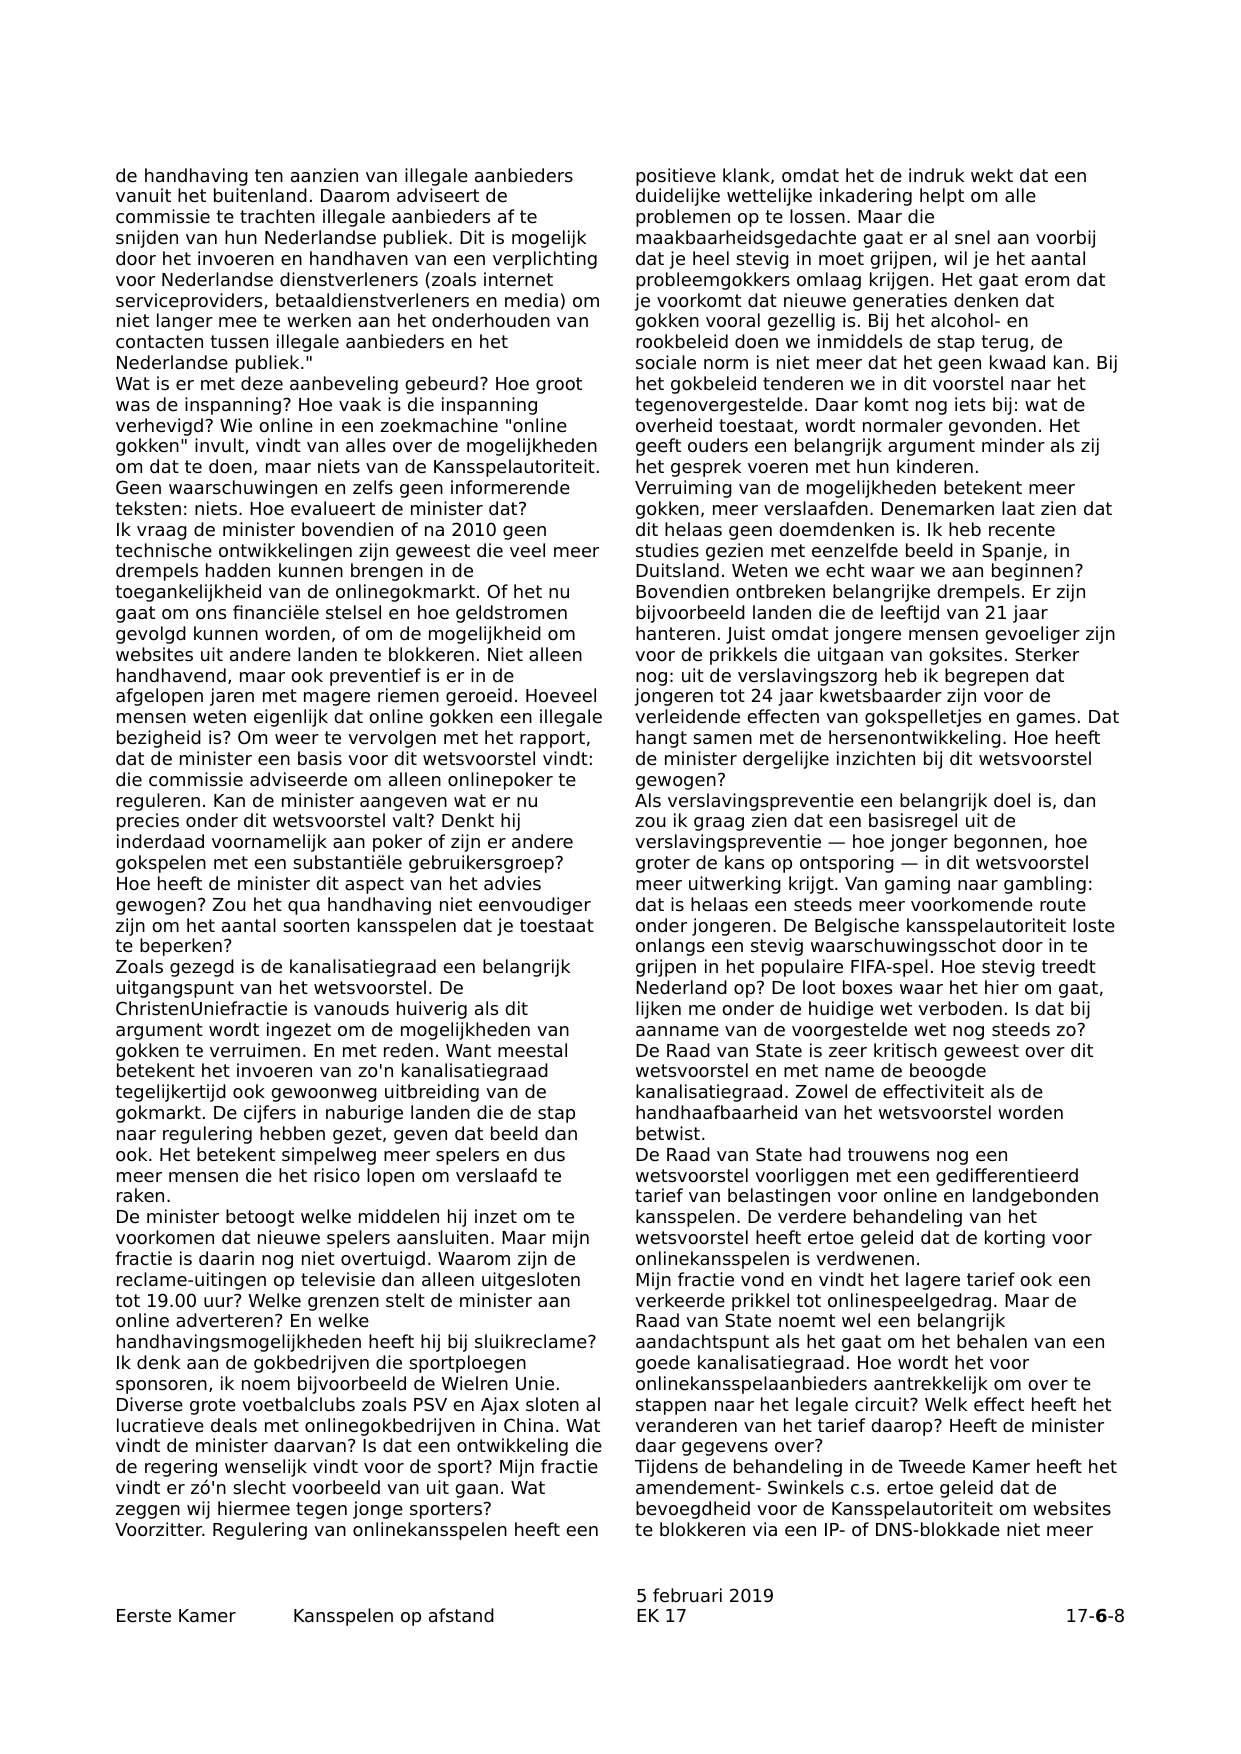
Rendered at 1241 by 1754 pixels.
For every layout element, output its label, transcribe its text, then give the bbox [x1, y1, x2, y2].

text Mijn fractie vond en vindt het lagere tarief ook een verkeerde prikkel tot onlinespeelgedrag. Maar de Raad van State noemt wel een belangrijk aandachtspunt als het gaat om het behalen van een goede kanalisatiegraad. Hoe wordt het voor onlinekansspelaanbieders aantrekkelijk om over te stappen naar het legale circuit? Welk effect heeft het veranderen van het tarief daarop? Heeft de minister daar gegevens over? [635, 1269, 1125, 1457]
text Tijdens de behandeling in de Tweede Kamer heeft het amendement- Swinkels c.s. ertoe geleid dat de bevoegdheid voor de Kansspelautoriteit om websites te blokkeren via een IP- of DNS-blokkade niet meer [635, 1457, 1125, 1540]
text Wat is er met deze aanbeveling gebeurd? Hoe groot was de inspanning? Hoe vaak is die inspanning verhevigd? Wie online in een zoekmachine "online gokken" invult, vindt van alles over de mogelijkheden om dat te doen, maar niets van de Kansspelautoriteit. Geen waarschuwingen en zelfs geen informerende teksten: niets. Hoe evalueert de minister dat? [115, 374, 605, 519]
text Ik vraag de minister bovendien of na 2010 geen technische ontwikkelingen zijn geweest die veel meer drempels hadden kunnen brengen in de toegankelijkheid van de onlinegokmarkt. Of het nu gaat om ons financiële stelsel en hoe geldstromen gevolgd kunnen worden, of om de mogelijkheid om websites uit andere landen te blokkeren. Niet alleen handhavend, maar ook preventief is er in de afgelopen jaren met magere riemen geroeid. Hoeveel mensen weten eigenlijk dat online gokken een illegale bezigheid is? Om weer te vervolgen met het rapport, dat de minister een basis voor dit wetsvoorstel vindt: die commissie adviseerde om alleen onlinepoker te reguleren. Kan de minister aangeven wat er nu precies onder dit wetsvoorstel valt? Denkt hij inderdaad voornamelijk aan poker of zijn er andere gokspelen met een substantiële gebruikersgroep? Hoe heeft de minister dit aspect van het advies gewogen? Zou het qua handhaving niet eenvoudiger zijn om het aantal soorten kansspelen dat je toestaat te beperken? [115, 519, 605, 957]
text de handhaving ten aanzien van illegale aanbieders vanuit het buitenland. Daarom adviseert de commissie te trachten illegale aanbieders af te snijden van hun Nederlandse publiek. Dit is mogelijk door het invoeren en handhaven van een verplichting voor Nederlandse dienstverleners (zoals internet serviceproviders, betaaldienstverleners en media) om niet langer mee te werken aan het onderhouden van contacten tussen illegale aanbieders en het Nederlandse publiek." [115, 165, 605, 374]
text Verruiming van de mogelijkheden betekent meer gokken, meer verslaafden. Denemarken laat zien dat dit helaas geen doemdenken is. Ik heb recente studies gezien met eenzelfde beeld in Spanje, in Duitsland. Weten we echt waar we aan beginnen? [635, 478, 1125, 582]
text De Raad van State is zeer kritisch geweest over dit wetsvoorstel en met name de beoogde kanalisatiegraad. Zowel de effectiviteit als de handhaafbaarheid van het wetsvoorstel worden betwist. [635, 1040, 1125, 1144]
text Als verslavingspreventie een belangrijk doel is, dan zou ik graag zien dat een basisregel uit de verslavingspreventie — hoe jonger begonnen, hoe groter de kans op ontsporing — in dit wetsvoorstel meer uitwerking krijgt. Van gaming naar gambling: dat is helaas een steeds meer voorkomende route onder jongeren. De Belgische kansspelautoriteit loste onlangs een stevig waarschuwingsschot door in te grijpen in het populaire FIFA-spel. Hoe stevig treedt Nederland op? De loot boxes waar het hier om gaat, lijken me onder de huidige wet verboden. Is dat bij aanname van de voorgestelde wet nog steeds zo? [635, 790, 1125, 1040]
text Bovendien ontbreken belangrijke drempels. Er zijn bijvoorbeeld landen die de leeftijd van 21 jaar hanteren. Juist omdat jongere mensen gevoeliger zijn voor de prikkels die uitgaan van goksites. Sterker nog: uit de verslavingszorg heb ik begrepen dat jongeren tot 24 jaar kwetsbaarder zijn voor de verleidende effecten van gokspelletjes en games. Dat hangt samen met de hersenontwikkeling. Hoe heeft de minister dergelijke inzichten bij dit wetsvoorstel gewogen? [635, 582, 1125, 790]
text De Raad van State had trouwens nog een wetsvoorstel voorliggen met een gedifferentieerd tarief van belastingen voor online en landgebonden kansspelen. De verdere behandeling van het wetsvoorstel heeft ertoe geleid dat de korting voor onlinekansspelen is verdwenen. [635, 1144, 1125, 1269]
text positieve klank, omdat het de indruk wekt dat een duidelijke wettelijke inkadering helpt om alle problemen op te lossen. Maar die maakbaarheidsgedachte gaat er al snel aan voorbij dat je heel stevig in moet grijpen, wil je het aantal probleemgokkers omlaag krijgen. Het gaat erom dat je voorkomt dat nieuwe generaties denken dat gokken vooral gezellig is. Bij het alcohol- en rookbeleid doen we inmiddels de stap terug, de sociale norm is niet meer dat het geen kwaad kan. Bij het gokbeleid tenderen we in dit voorstel naar het tegenovergestelde. Daar komt nog iets bij: wat de overheid toestaat, wordt normaler gevonden. Het geeft ouders een belangrijk argument minder als zij het gesprek voeren met hun kinderen. [635, 165, 1125, 478]
text De minister betoogt welke middelen hij inzet om te voorkomen dat nieuwe spelers aansluiten. Maar mijn fractie is daarin nog niet overtuigd. Waarom zijn de reclame-uitingen op televisie dan alleen uitgesloten tot 19.00 uur? Welke grenzen stelt de minister aan online adverteren? En welke handhavingsmogelijkheden heeft hij bij sluikreclame? Ik denk aan de gokbedrijven die sportploegen sponsoren, ik noem bijvoorbeeld de Wielren Unie. Diverse grote voetbalclubs zoals PSV en Ajax sloten al lucratieve deals met onlinegokbedrijven in China. Wat vindt de minister daarvan? Is dat een ontwikkeling die de regering wenselijk vindt voor de sport? Mijn fractie vindt er zó'n slecht voorbeeld van uit gaan. Wat zeggen wij hiermee tegen jonge sporters? [115, 1207, 605, 1519]
text Zoals gezegd is de kanalisatiegraad een belangrijk uitgangspunt van het wetsvoorstel. De ChristenUniefractie is vanouds huiverig als dit argument wordt ingezet om de mogelijkheden van gokken te verruimen. En met reden. Want meestal betekent het invoeren van zo'n kanalisatiegraad tegelijkertijd ook gewoonweg uitbreiding van de gokmarkt. De cijfers in naburige landen die de stap naar regulering hebben gezet, geven dat beeld dan ook. Het betekent simpelweg meer spelers en dus meer mensen die het risico lopen om verslaafd te raken. [115, 957, 605, 1207]
text Voorzitter. Regulering van onlinekansspelen heeft een [115, 1519, 605, 1540]
